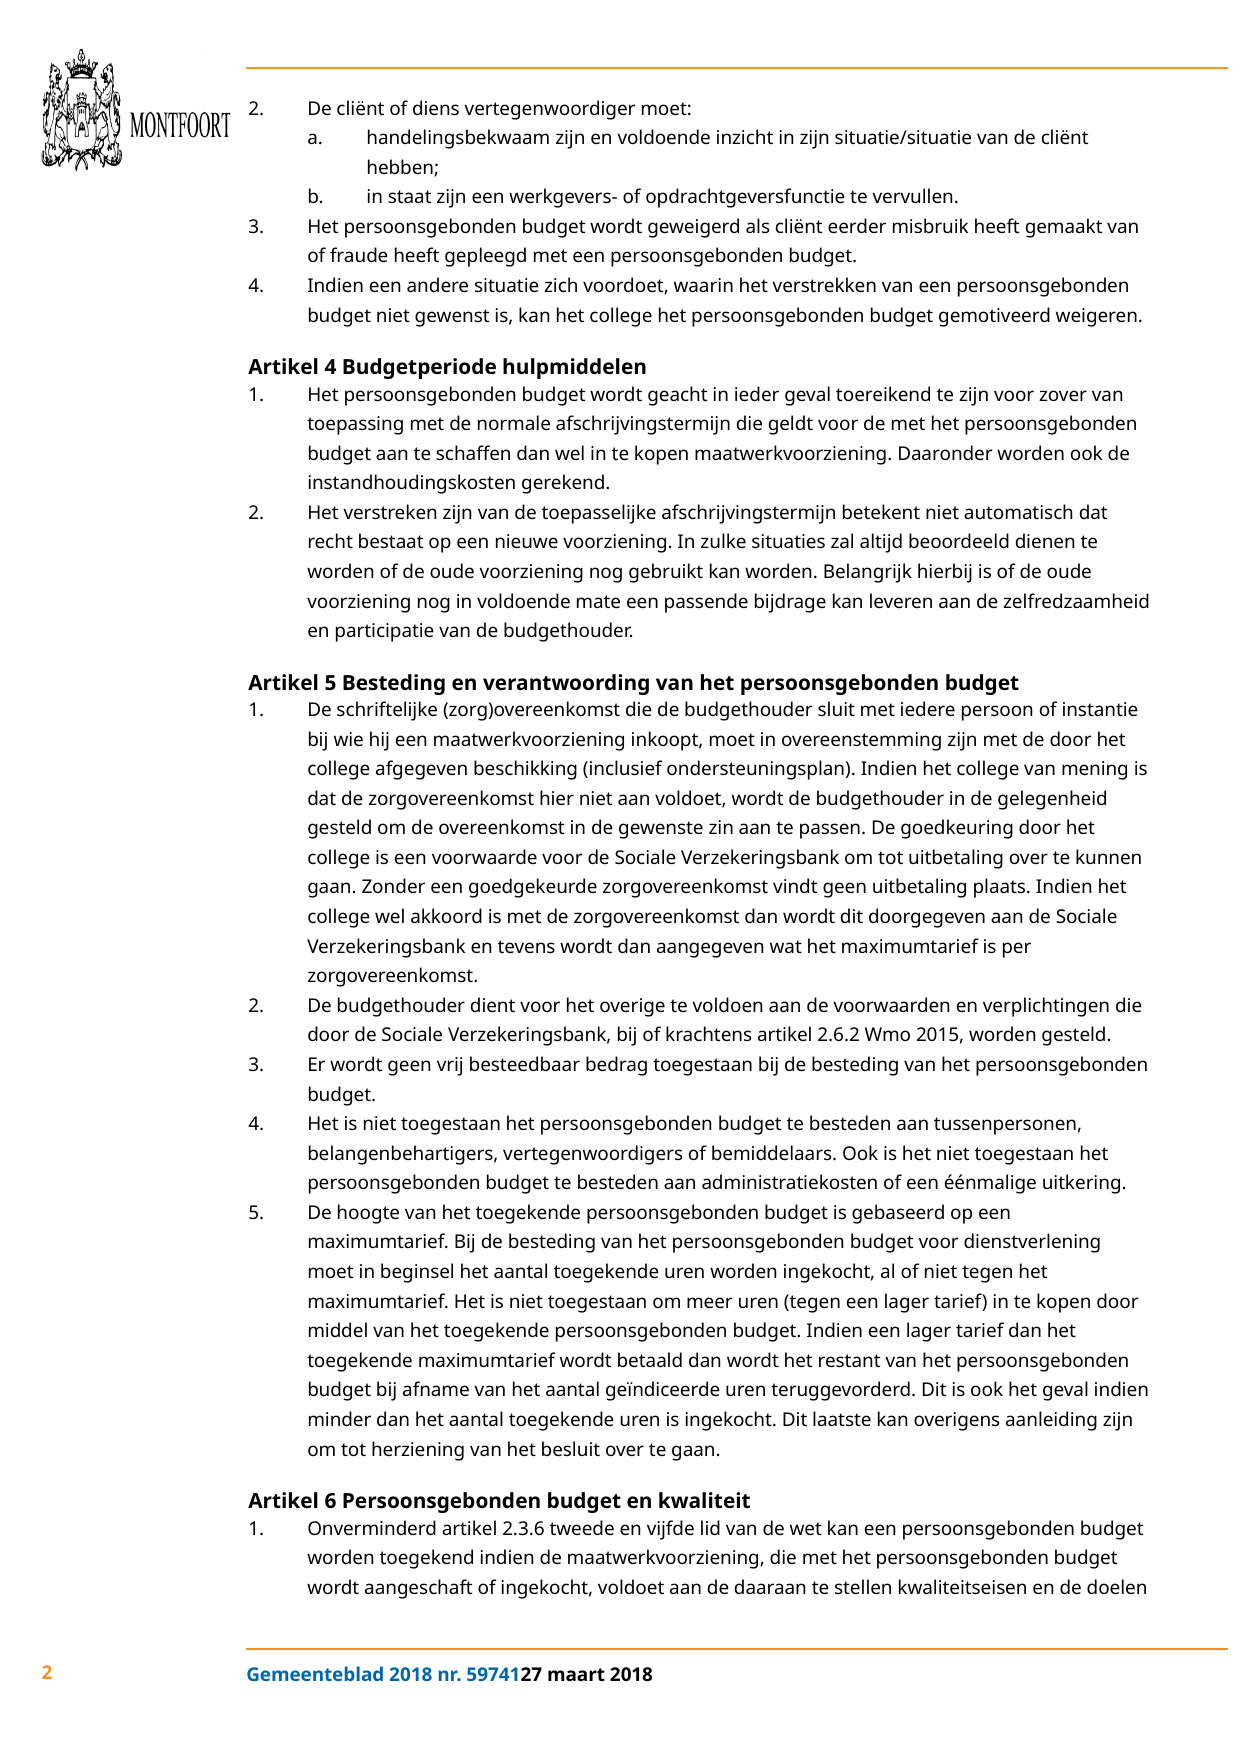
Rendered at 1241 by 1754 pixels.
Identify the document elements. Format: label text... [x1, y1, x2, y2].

list De budgethouder dient voor het overige te voldoen aan de voorwaarden en verplichtingen die door de Sociale Verzekeringsbank, bij of krachtens artikel 2.6.2 Wmo 2015, worden gesteld. [248, 992, 1152, 1047]
list De cliënt of diens vertegenwoordiger moet: [248, 95, 1152, 121]
picture [41, 47, 231, 172]
text Artikel 5 Besteding en verantwoording van het persoonsgebonden budget [248, 668, 1152, 696]
list Het persoonsgebonden budget wordt geacht in ieder geval toereikend te zijn voor zover van toepassing met de normale afschrijvingstermijn die geldt voor de met het persoonsgebonden budget aan te schaffen dan wel in te kopen maatwerkvoorziening. Daaronder worden ook de instandhoudingskosten gerekend. [248, 381, 1152, 495]
list in staat zijn een werkgevers- of opdrachtgeversfunctie te vervullen. [307, 183, 1152, 209]
list Het persoonsgebonden budget wordt geweigerd als cliënt eerder misbruik heeft gemaakt van of fraude heeft gepleegd met een persoonsgebonden budget. [248, 213, 1152, 268]
list Onverminderd artikel 2.3.6 tweede en vijfde lid van de wet kan een persoonsgebonden budget worden toegekend indien de maatwerkvoorziening, die met het persoonsgebonden budget wordt aangeschaft of ingekocht, voldoet aan de daaraan te stellen kwaliteitseisen en de doelen [248, 1515, 1152, 1599]
list handelingsbekwaam zijn en voldoende inzicht in zijn situatie/situatie van de cliënt hebben; [307, 124, 1152, 180]
list Het is niet toegestaan het persoonsgebonden budget te besteden aan tussenpersonen, belangenbehartigers, vertegenwoordigers of bemiddelaars. Ook is het niet toegestaan het persoonsgebonden budget te besteden aan administratiekosten of een éénmalige uitkering. [248, 1110, 1152, 1195]
list Indien een andere situatie zich voordoet, waarin het verstrekken van een persoonsgebonden budget niet gewenst is, kan het college het persoonsgebonden budget gemotiveerd weigeren. [248, 272, 1152, 328]
list Het verstreken zijn van de toepasselijke afschrijvingstermijn betekent niet automatisch dat recht bestaat op een nieuwe voorziening. In zulke situaties zal altijd beoordeeld dienen te worden of de oude voorziening nog gebruikt kan worden. Belangrijk hierbij is of de oude voorziening nog in voldoende mate een passende bijdrage kan leveren aan de zelfredzaamheid en participatie van de budgethouder. [248, 499, 1152, 643]
text Artikel 4 Budgetperiode hulpmiddelen [248, 352, 1152, 381]
list Er wordt geen vrij besteedbaar bedrag toegestaan bij de besteding van het persoonsgebonden budget. [248, 1051, 1152, 1107]
list De schriftelijke (zorg)overeenkomst die de budgethouder sluit met iedere persoon of instantie bij wie hij een maatwerkvoorziening inkoopt, moet in overeenstemming zijn met de door het college afgegeven beschikking (inclusief ondersteuningsplan). Indien het college van mening is dat de zorgovereenkomst hier niet aan voldoet, wordt de budgethouder in de gelegenheid gesteld om de overeenkomst in de gewenste zin aan te passen. De goedkeuring door het college is een voorwaarde voor de Sociale Verzekeringsbank om tot uitbetaling over te kunnen gaan. Zonder een goedgekeurde zorgovereenkomst vindt geen uitbetaling plaats. Indien het college wel akkoord is met de zorgovereenkomst dan wordt dit doorgegeven aan de Sociale Verzekeringsbank en tevens wordt dan aangegeven wat het maximumtarief is per zorgovereenkomst. [248, 696, 1152, 988]
text Artikel 6 Persoonsgebonden budget en kwaliteit [248, 1486, 1152, 1515]
list De hoogte van het toegekende persoonsgebonden budget is gebaseerd op een maximumtarief. Bij de besteding van het persoonsgebonden budget voor dienstverlening moet in beginsel het aantal toegekende uren worden ingekocht, al of niet tegen het maximumtarief. Het is niet toegestaan om meer uren (tegen een lager tarief) in te kopen door middel van het toegekende persoonsgebonden budget. Indien een lager tarief dan het toegekende maximumtarief wordt betaald dan wordt het restant van het persoonsgebonden budget bij afname van het aantal geïndiceerde uren teruggevorderd. Dit is ook het geval indien minder dan het aantal toegekende uren is ingekocht. Dit laatste kan overigens aanleiding zijn om tot herziening van het besluit over te gaan. [248, 1199, 1152, 1462]
